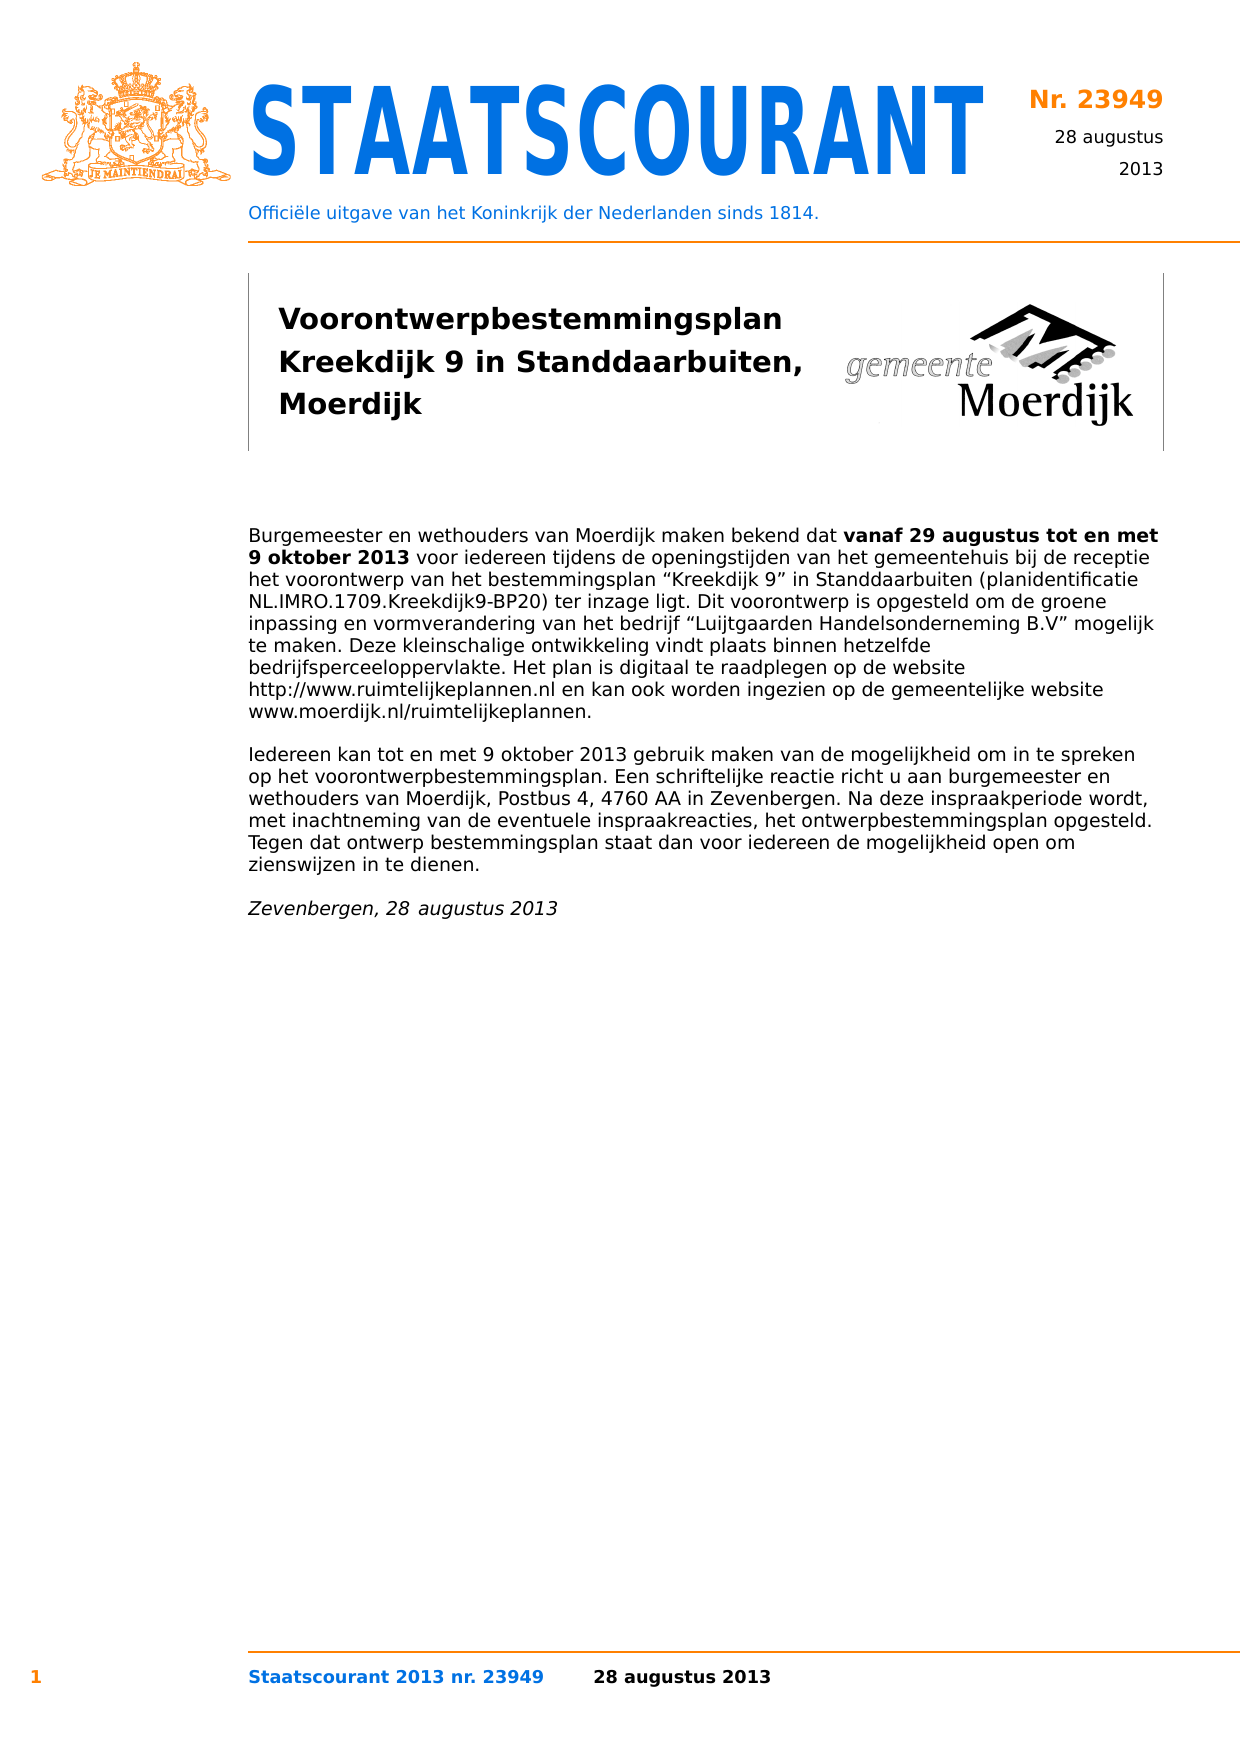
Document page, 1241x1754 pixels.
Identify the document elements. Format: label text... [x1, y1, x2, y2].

table_header STAATSCOURANT [248, 62, 998, 203]
table_cell 28 augustus [998, 121, 1240, 153]
text Iedereen kan tot en met 9 oktober 2013 gebruik maken van de mogelijkheid om in te spreken op het voorontwerpbestemmingsplan. Een schriftelijke reactie richt u aan burgemeester en wethouders van Moerdijk, Postbus 4, 4760 AA in Zevenbergen. Na deze inspraakperiode wordt, met inachtneming van de eventuele inspraakreacties, het ontwerpbestemmingsplan opgesteld. Tegen dat ontwerp bestemmingsplan staat dan voor iedereen de mogelijkheid open om zienswijzen in te dienen. [248, 744, 1163, 876]
table_header Nr. 23949 [998, 62, 1240, 121]
table_cell Officiële uitgave van het Koninkrijk der Nederlanden sinds 1814. [248, 203, 1240, 241]
picture [41, 62, 231, 186]
table_cell 2013 [998, 153, 1240, 203]
text Burgemeester en wethouders van Moerdijk maken bekend dat vanaf 29 augustus tot en met 9 oktober 2013 voor iedereen tijdens de openingstijden van het gemeentehuis bij de receptie het voorontwerp van het bestemmingsplan “Kreekdijk 9” in Standdaarbuiten (planidentificatie NL.IMRO.1709.Kreekdijk9-BP20) ter inzage ligt. Dit voorontwerp is opgesteld om de groene inpassing en vormverandering van het bedrijf “Luijtgaarden Handelsonderneming B.V” mogelijk te maken. Deze kleinschalige ontwikkeling vindt plaats binnen hetzelfde bedrijfsperceeloppervlakte. Het plan is digitaal te raadplegen op de website http://www.ruimtelijkeplannen.nl en kan ook worden ingezien op de gemeentelijke website www.moerdijk.nl/ruimtelijkeplannen. [248, 525, 1163, 722]
text Zevenbergen, 28 augustus 2013 [248, 898, 1163, 920]
table_header [25, 62, 248, 241]
subtitle Voorontwerpbestemmingsplan Kreekdijk 9 in Standdaarbuiten, Moerdijk [249, 273, 1163, 451]
picture [844, 302, 1134, 427]
